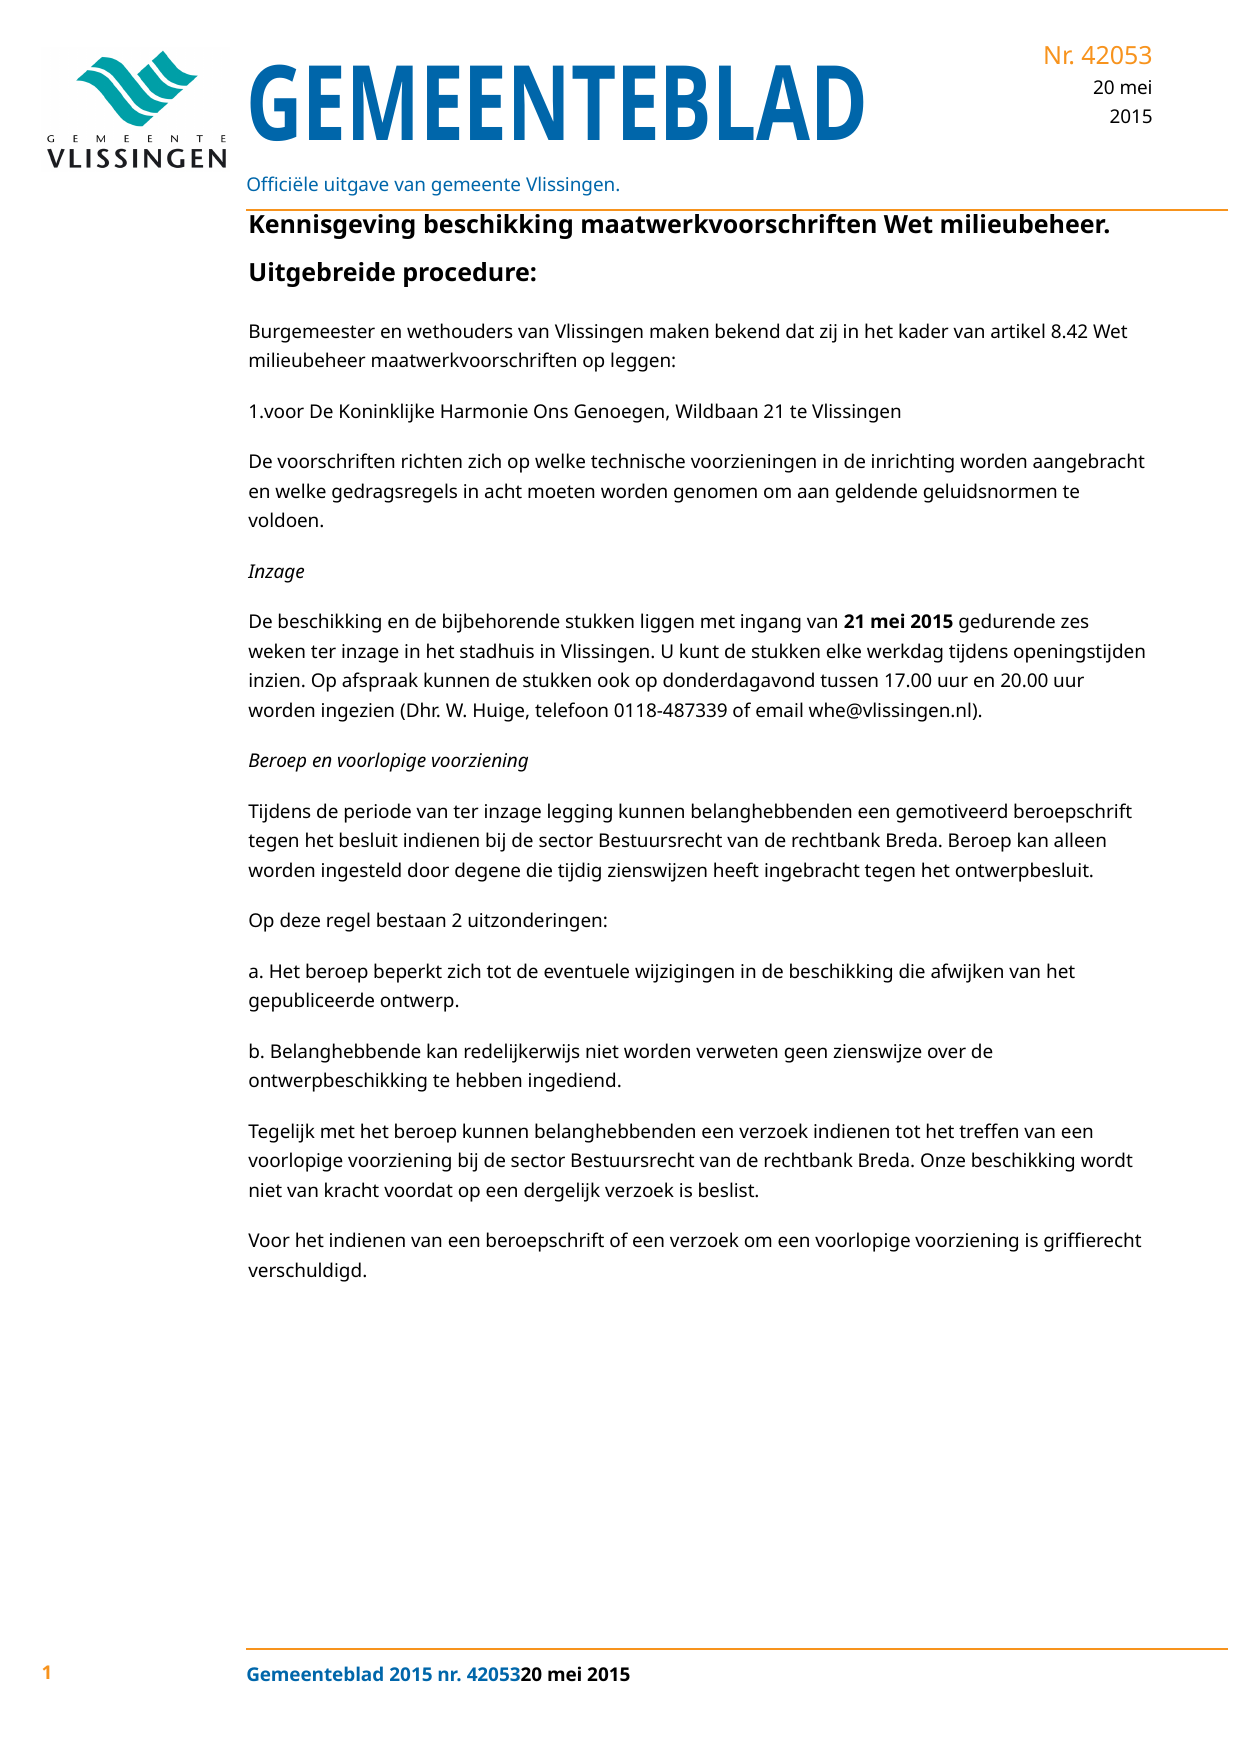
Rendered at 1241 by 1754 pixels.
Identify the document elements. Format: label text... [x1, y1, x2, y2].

text Inzage [248, 558, 1152, 584]
text Beroep en voorlopige voorziening [248, 747, 1152, 773]
text Op deze regel bestaan 2 uitzonderingen: [248, 907, 1152, 933]
text Tijdens de periode van ter inzage legging kunnen belanghebbenden een gemotiveerd beroepschrift tegen het besluit indienen bij de sector Bestuursrecht van de rechtbank Breda. Beroep kan alleen worden ingesteld door degene die tijdig zienswijzen heeft ingebracht tegen het ontwerpbesluit. [248, 798, 1152, 883]
text De voorschriften richten zich op welke technische voorzieningen in de inrichting worden aangebracht en welke gedragsregels in acht moeten worden genomen om aan geldende geluidsnormen te voldoen. [248, 448, 1152, 533]
text Tegelijk met het beroep kunnen belanghebbenden een verzoek indienen tot het treffen van een voorlopige voorziening bij de sector Bestuursrecht van de rechtbank Breda. Onze beschikking wordt niet van kracht voordat op een dergelijk verzoek is beslist. [248, 1118, 1152, 1203]
picture [41, 47, 231, 172]
text De beschikking en de bijbehorende stukken liggen met ingang van 21 mei 2015 gedurende zes weken ter inzage in het stadhuis in Vlissingen. U kunt de stukken elke werkdag tijdens openingstijden inzien. Op afspraak kunnen de stukken ook op donderdagavond tussen 17.00 uur en 20.00 uur worden ingezien (Dhr. W. Huige, telefoon 0118-487339 of email whe@vlissingen.nl). [248, 608, 1152, 723]
text Kennisgeving beschikking maatwerkvoorschriften Wet milieubeheer. Uitgebreide procedure: [248, 211, 1152, 288]
text b. Belanghebbende kan redelijkerwijs niet worden verweten geen zienswijze over de ontwerpbeschikking te hebben ingediend. [248, 1038, 1152, 1093]
text Voor het indienen van een beroepschrift of een verzoek om een voorlopige voorziening is griffierecht verschuldigd. [248, 1227, 1152, 1283]
text Burgemeester en wethouders van Vlissingen maken bekend dat zij in het kader van artikel 8.42 Wet milieubeheer maatwerkvoorschriften op leggen: [248, 318, 1152, 373]
text a. Het beroep beperkt zich tot de eventuele wijzigingen in de beschikking die afwijken van het gepubliceerde ontwerp. [248, 958, 1152, 1013]
text 1.voor De Koninklijke Harmonie Ons Genoegen, Wildbaan 21 te Vlissingen [248, 398, 1152, 424]
